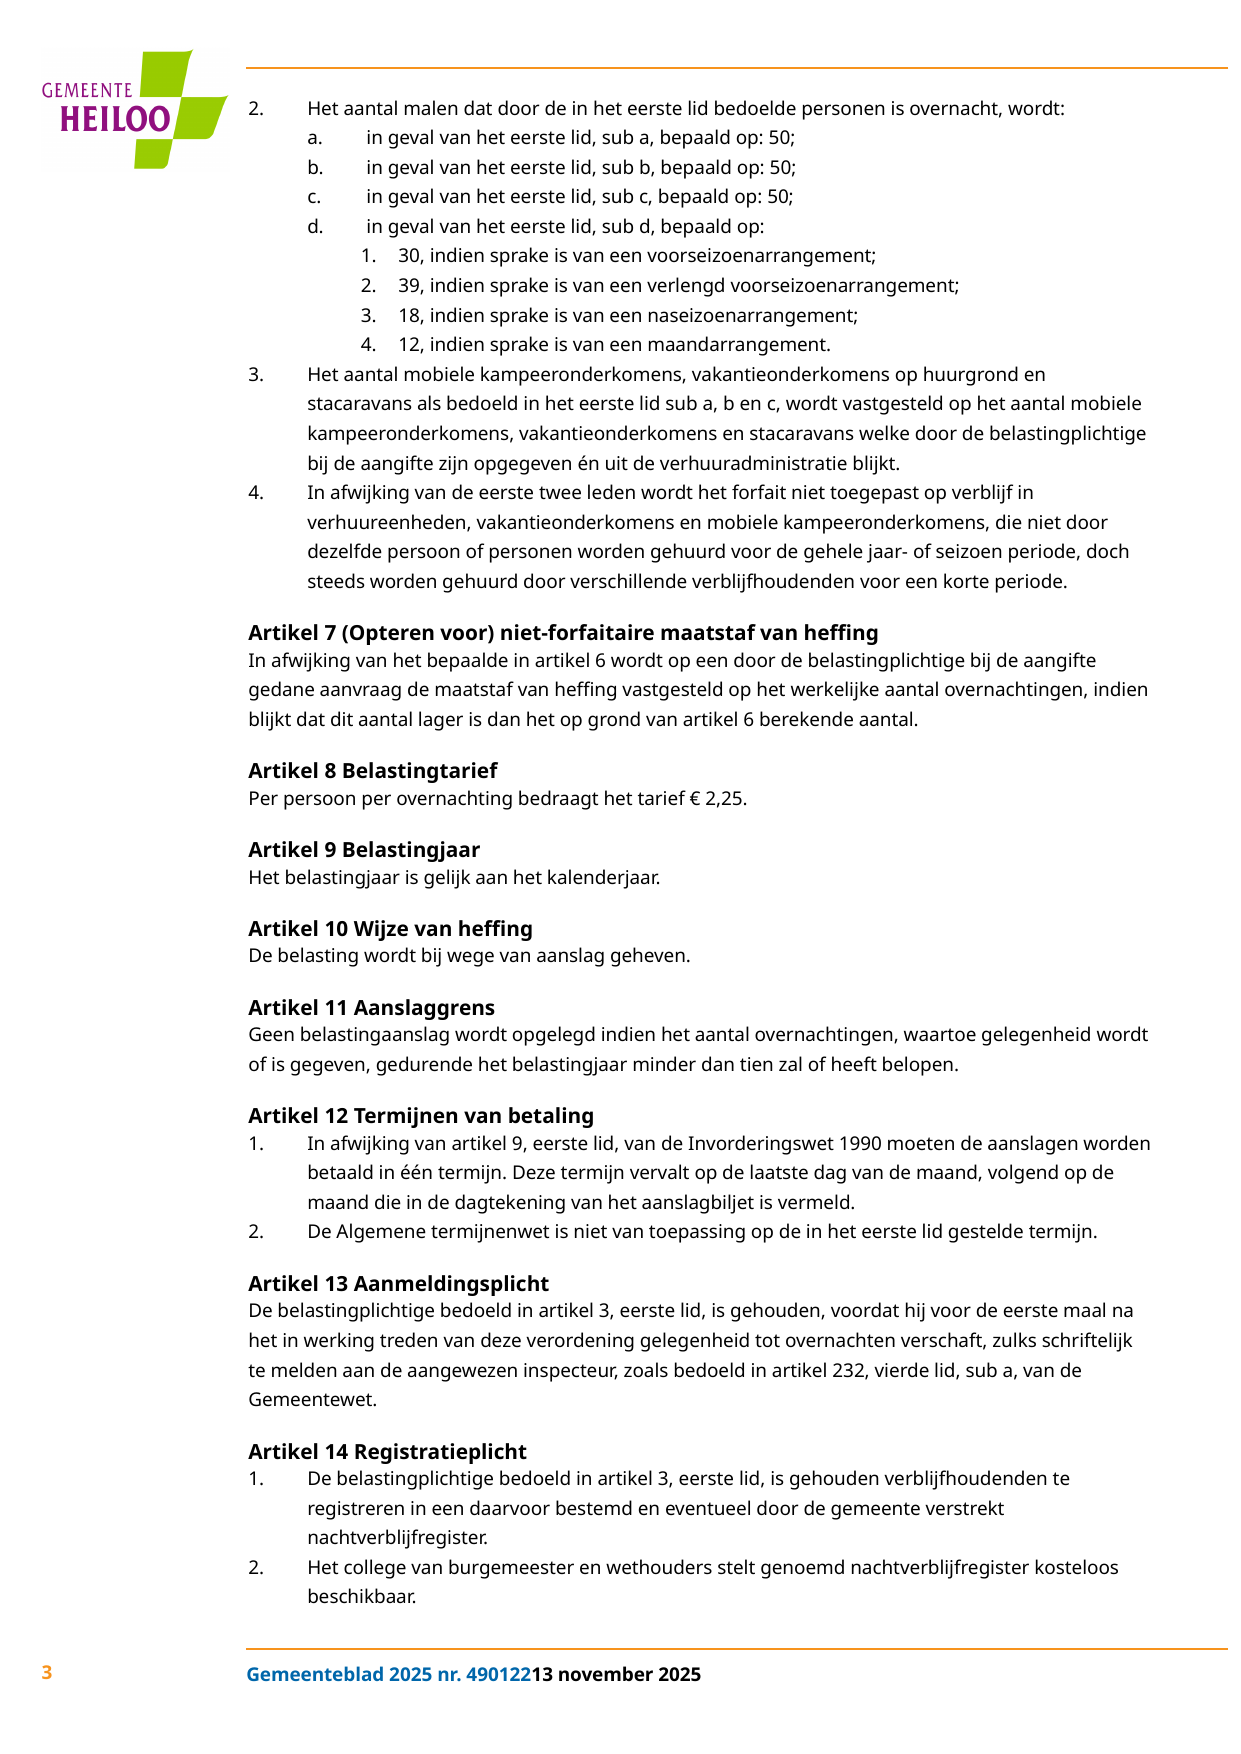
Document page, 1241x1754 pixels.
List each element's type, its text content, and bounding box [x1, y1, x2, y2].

text In afwijking van het bepaalde in artikel 6 wordt op een door de belastingplichtige bij de aangifte gedane aanvraag de maatstaf van heffing vastgesteld op het werkelijke aantal overnachtingen, indien blijkt dat dit aantal lager is dan het op grond van artikel 6 berekende aantal. [248, 647, 1152, 732]
text Artikel 14 Registratieplicht [248, 1437, 1152, 1465]
list De Algemene termijnenwet is niet van toepassing op de in het eerste lid gestelde termijn. [248, 1219, 1152, 1244]
list in geval van het eerste lid, sub a, bepaald op: 50; [307, 124, 1152, 150]
text Artikel 8 Belastingtarief [248, 757, 1152, 785]
list 39, indien sprake is van een verlengd voorseizoenarrangement; [361, 272, 1152, 298]
text De belastingplichtige bedoeld in artikel 3, eerste lid, is gehouden, voordat hij voor de eerste maal na het in werking treden van deze verordening gelegenheid tot overnachten verschaft, zulks schriftelijk te melden aan de aangewezen inspecteur, zoals bedoeld in artikel 232, vierde lid, sub a, van de Gemeentewet. [248, 1298, 1152, 1412]
list Het college van burgemeester en wethouders stelt genoemd nachtverblijfregister kosteloos beschikbaar. [248, 1554, 1152, 1609]
list In afwijking van de eerste twee leden wordt het forfait niet toegepast op verblijf in verhuureenheden, vakantieonderkomens en mobiele kampeeronderkomens, die niet door dezelfde persoon of personen worden gehuurd voor de gehele jaar- of seizoen periode, doch steeds worden gehuurd door verschillende verblijfhoudenden voor een korte periode. [248, 479, 1152, 594]
text Per persoon per overnachting bedraagt het tarief € 2,25. [248, 785, 1152, 811]
text Artikel 13 Aanmeldingsplicht [248, 1269, 1152, 1298]
text Artikel 12 Termijnen van betaling [248, 1102, 1152, 1130]
text Het belastingjaar is gelijk aan het kalenderjaar. [248, 864, 1152, 889]
text Artikel 10 Wijze van heffing [248, 914, 1152, 943]
list Het aantal malen dat door de in het eerste lid bedoelde personen is overnacht, wordt: [248, 95, 1152, 121]
list De belastingplichtige bedoeld in artikel 3, eerste lid, is gehouden verblijfhoudenden te registreren in een daarvoor bestemd en eventueel door de gemeente verstrekt nachtverblijfregister. [248, 1465, 1152, 1550]
list in geval van het eerste lid, sub b, bepaald op: 50; [307, 154, 1152, 180]
text De belasting wordt bij wege van aanslag geheven. [248, 943, 1152, 968]
list in geval van het eerste lid, sub d, bepaald op: [307, 213, 1152, 239]
list 18, indien sprake is van een naseizoenarrangement; [361, 302, 1152, 328]
list In afwijking van artikel 9, eerste lid, van de Invorderingswet 1990 moeten de aanslagen worden betaald in één termijn. Deze termijn vervalt op de laatste dag van de maand, volgend op de maand die in de dagtekening van het aanslagbiljet is vermeld. [248, 1130, 1152, 1215]
list in geval van het eerste lid, sub c, bepaald op: 50; [307, 183, 1152, 209]
text Artikel 11 Aanslaggrens [248, 993, 1152, 1022]
list Het aantal mobiele kampeeronderkomens, vakantieonderkomens op huurgrond en stacaravans als bedoeld in het eerste lid sub a, b en c, wordt vastgesteld op het aantal mobiele kampeeronderkomens, vakantieonderkomens en stacaravans welke door de belastingplichtige bij de aangifte zijn opgegeven én uit de verhuuradministratie blijkt. [248, 361, 1152, 476]
text Artikel 9 Belastingjaar [248, 835, 1152, 864]
list 12, indien sprake is van een maandarrangement. [361, 331, 1152, 357]
text Artikel 7 (Opteren voor) niet-forfaitaire maatstaf van heffing [248, 618, 1152, 647]
picture [41, 47, 231, 172]
text Geen belastingaanslag wordt opgelegd indien het aantal overnachtingen, waartoe gelegenheid wordt of is gegeven, gedurende het belastingjaar minder dan tien zal of heeft belopen. [248, 1022, 1152, 1077]
list 30, indien sprake is van een voorseizoenarrangement; [361, 243, 1152, 268]
